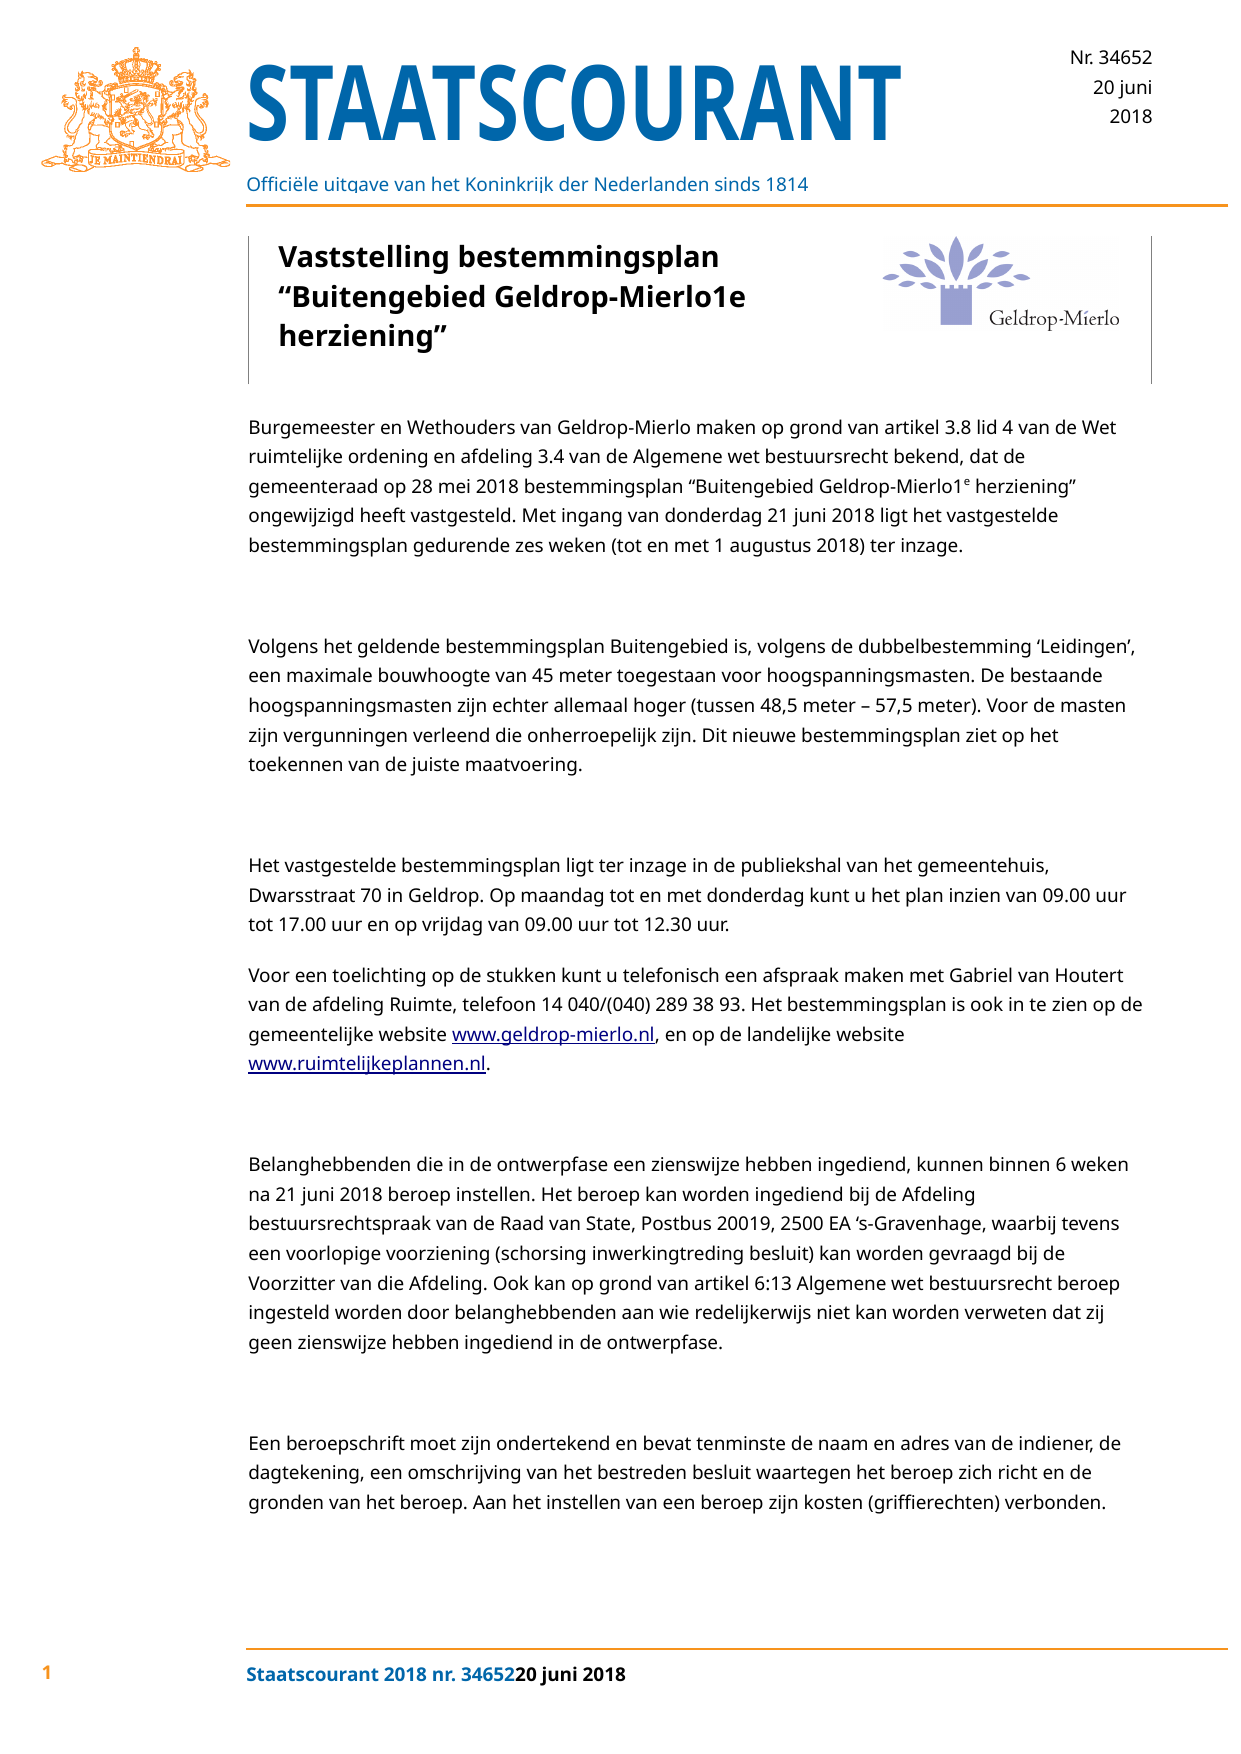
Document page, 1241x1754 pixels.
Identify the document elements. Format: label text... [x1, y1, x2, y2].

text Volgens het geldende bestemmingsplan Buitengebied is, volgens de dubbelbestemming ‘Leidingen’, een maximale bouwhoogte van 45 meter toegestaan voor hoogspanningsmasten. De bestaande hoogspanningsmasten zijn echter allemaal hoger (tussen 48,5 meter – 57,5 meter). Voor de masten zijn vergunningen verleend die onherroepelijk zijn. Dit nieuwe bestemmingsplan ziet op het toekennen van de juiste maatvoering. [248, 633, 1152, 777]
picture [41, 47, 231, 172]
table_header [850, 236, 1151, 384]
text Burgemeester en Wethouders van Geldrop-Mierlo maken op grond van artikel 3.8 lid 4 van de Wet ruimtelijke ordening en afdeling 3.4 van de Algemene wet bestuursrecht bekend, dat de gemeenteraad op 28 mei 2018 bestemmingsplan “Buitengebied Geldrop-Mierlo1e herziening” ongewijzigd heeft vastgesteld. Met ingang van donderdag 21 juni 2018 ligt het vastgestelde bestemmingsplan gedurende zes weken (tot en met 1 augustus 2018) ter inzage. [248, 414, 1152, 558]
text Voor een toelichting op de stukken kunt u telefonisch een afspraak maken met Gabriel van Houtert van de afdeling Ruimte, telefoon 14 040/(040) 289 38 93. Het bestemmingsplan is ook in te zien op de gemeentelijke website www.geldrop-mierlo.nl, en op de landelijke website www.ruimtelijkeplannen.nl. [248, 962, 1152, 1076]
table_header Vaststelling bestemmingsplan “Buitengebied Geldrop-Mierlo1e herziening” [249, 236, 850, 384]
text Het vastgestelde bestemmingsplan ligt ter inzage in de publiekshal van het gemeentehuis, Dwarsstraat 70 in Geldrop. Op maandag tot en met donderdag kunt u het plan inzien van 09.00 uur tot 17.00 uur en op vrijdag van 09.00 uur tot 12.30 uur. [248, 852, 1152, 937]
text Belanghebbenden die in de ontwerpfase een zienswijze hebben ingediend, kunnen binnen 6 weken na 21 juni 2018 beroep instellen. Het beroep kan worden ingediend bij de Afdeling bestuursrechtspraak van de Raad van State, Postbus 20019, 2500 EA ‘s-Gravenhage, waarbij tevens een voorlopige voorziening (schorsing inwerkingtreding besluit) kan worden gevraagd bij de Voorzitter van die Afdeling. Ook kan op grond van artikel 6:13 Algemene wet bestuursrecht beroep ingesteld worden door belanghebbenden aan wie redelijkerwijs niet kan worden verweten dat zij geen zienswijze hebben ingediend in de ontwerpfase. [248, 1151, 1152, 1355]
text Een beroepschrift moet zijn ondertekend en bevat tenminste de naam en adres van de indiener, de dagtekening, een omschrijving van het bestreden besluit waartegen het beroep zich richt en de gronden van het beroep. Aan het instellen van een beroep zijn kosten (griffierechten) verbonden. [248, 1430, 1152, 1515]
picture [882, 236, 1119, 331]
